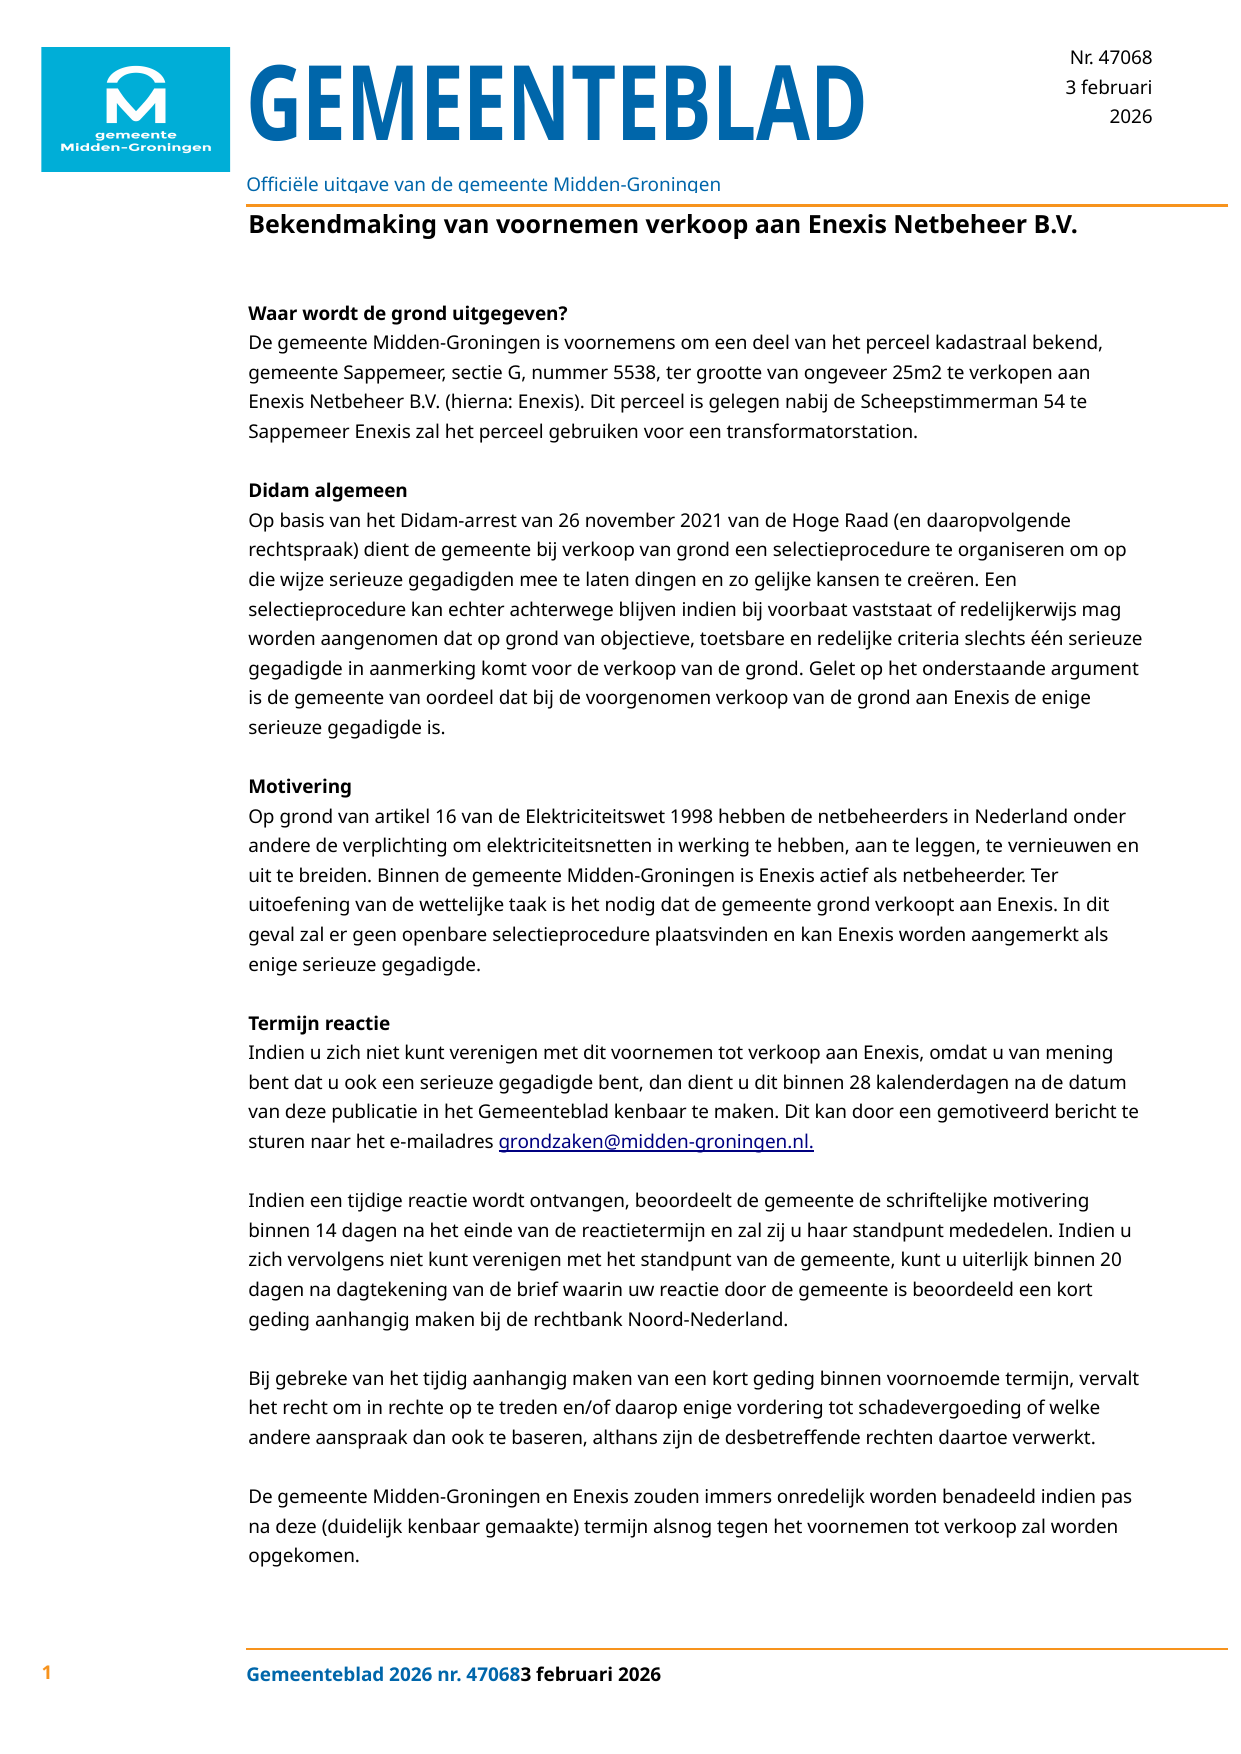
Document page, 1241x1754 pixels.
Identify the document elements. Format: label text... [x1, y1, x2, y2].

text Termijn reactie [248, 1010, 1152, 1036]
picture [184, 146, 190, 153]
picture [108, 66, 164, 82]
text De gemeente Midden-Groningen en Enexis zouden immers onredelijk worden benadeeld indien pas na deze (duidelijk kenbaar gemaakte) termijn alsnog tegen het voornemen tot verkoop zal worden opgekomen. [248, 1483, 1152, 1568]
text Op grond van artikel 16 van de Elektriciteitswet 1998 hebben de netbeheerders in Nederland onder andere de verplichting om elektriciteitsnetten in werking te hebben, aan te leggen, te vernieuwen en uit te breiden. Binnen de gemeente Midden-Groningen is Enexis actief als netbeheerder. Ter uitoefening van de wettelijke taak is het nodig dat de gemeente grond verkoopt aan Enexis. In dit geval zal er geen openbare selectieprocedure plaatsvinden en kan Enexis worden aangemerkt als enige serieuze gegadigde. [248, 803, 1152, 976]
text Motivering [248, 773, 1152, 799]
text Bij gebreke van het tijdig aanhangig maken van een kort geding binnen voornoemde termijn, vervalt het recht om in rechte op te treden en/of daarop enige vordering tot schadevergoeding of welke andere aanspraak dan ook te baseren, althans zijn de desbetreffende rechten daartoe verwerkt. [248, 1365, 1152, 1450]
text Indien u zich niet kunt verenigen met dit voornemen tot verkoop aan Enexis, omdat u van mening bent dat u ook een serieuze gegadigde bent, dan dient u dit binnen 28 kalenderdagen na de datum van deze publicatie in het Gemeenteblad kenbaar te maken. Dit kan door een gemotiveerd bericht te sturen naar het e-mailadres grondzaken@midden-groningen.nl. [248, 1039, 1152, 1154]
text Didam algemeen [248, 477, 1152, 503]
text Waar wordt de grond uitgegeven? [248, 300, 1152, 326]
text De gemeente Midden-Groningen is voornemens om een deel van het perceel kadastraal bekend, gemeente Sappemeer, sectie G, nummer 5538, ter grootte van ongeveer 25m2 te verkopen aan Enexis Netbeheer B.V. (hierna: Enexis). Dit perceel is gelegen nabij de Scheepstimmerman 54 te Sappemeer Enexis zal het perceel gebruiken voor een transformatorstation. [248, 329, 1152, 444]
text Indien een tijdige reactie wordt ontvangen, beoordeelt de gemeente de schriftelijke motivering binnen 14 dagen na het einde van de reactietermijn en zal zij u haar standpunt mededelen. Indien u zich vervolgens niet kunt verenigen met het standpunt van de gemeente, kunt u uiterlijk binnen 20 dagen na dagtekening van de brief waarin uw reactie door de gemeente is beoordeeld een kort geding aanhangig maken bij de rechtbank Noord-Nederland. [248, 1187, 1152, 1331]
text Bekendmaking van voornemen verkoop aan Enexis Netbeheer B.V. [248, 207, 1152, 241]
text Op basis van het Didam-arrest van 26 november 2021 van de Hoge Raad (en daaropvolgende rechtspraak) dient de gemeente bij verkoop van grond een selectieprocedure te organiseren om op die wijze serieuze gegadigden mee te laten dingen en zo gelijke kansen te creëren. Een selectieprocedure kan echter achterwege blijven indien bij voorbaat vaststaat of redelijkerwijs mag worden aangenomen dat op grond van objectieve, toetsbare en redelijke criteria slechts één serieuze gegadigde in aanmerking komt voor de verkoop van de grond. Gelet op het onderstaande argument is de gemeente van oordeel dat bij de voorgenomen verkoop van de grond aan Enexis de enige serieuze gegadigde is. [248, 507, 1152, 740]
picture [107, 89, 165, 122]
